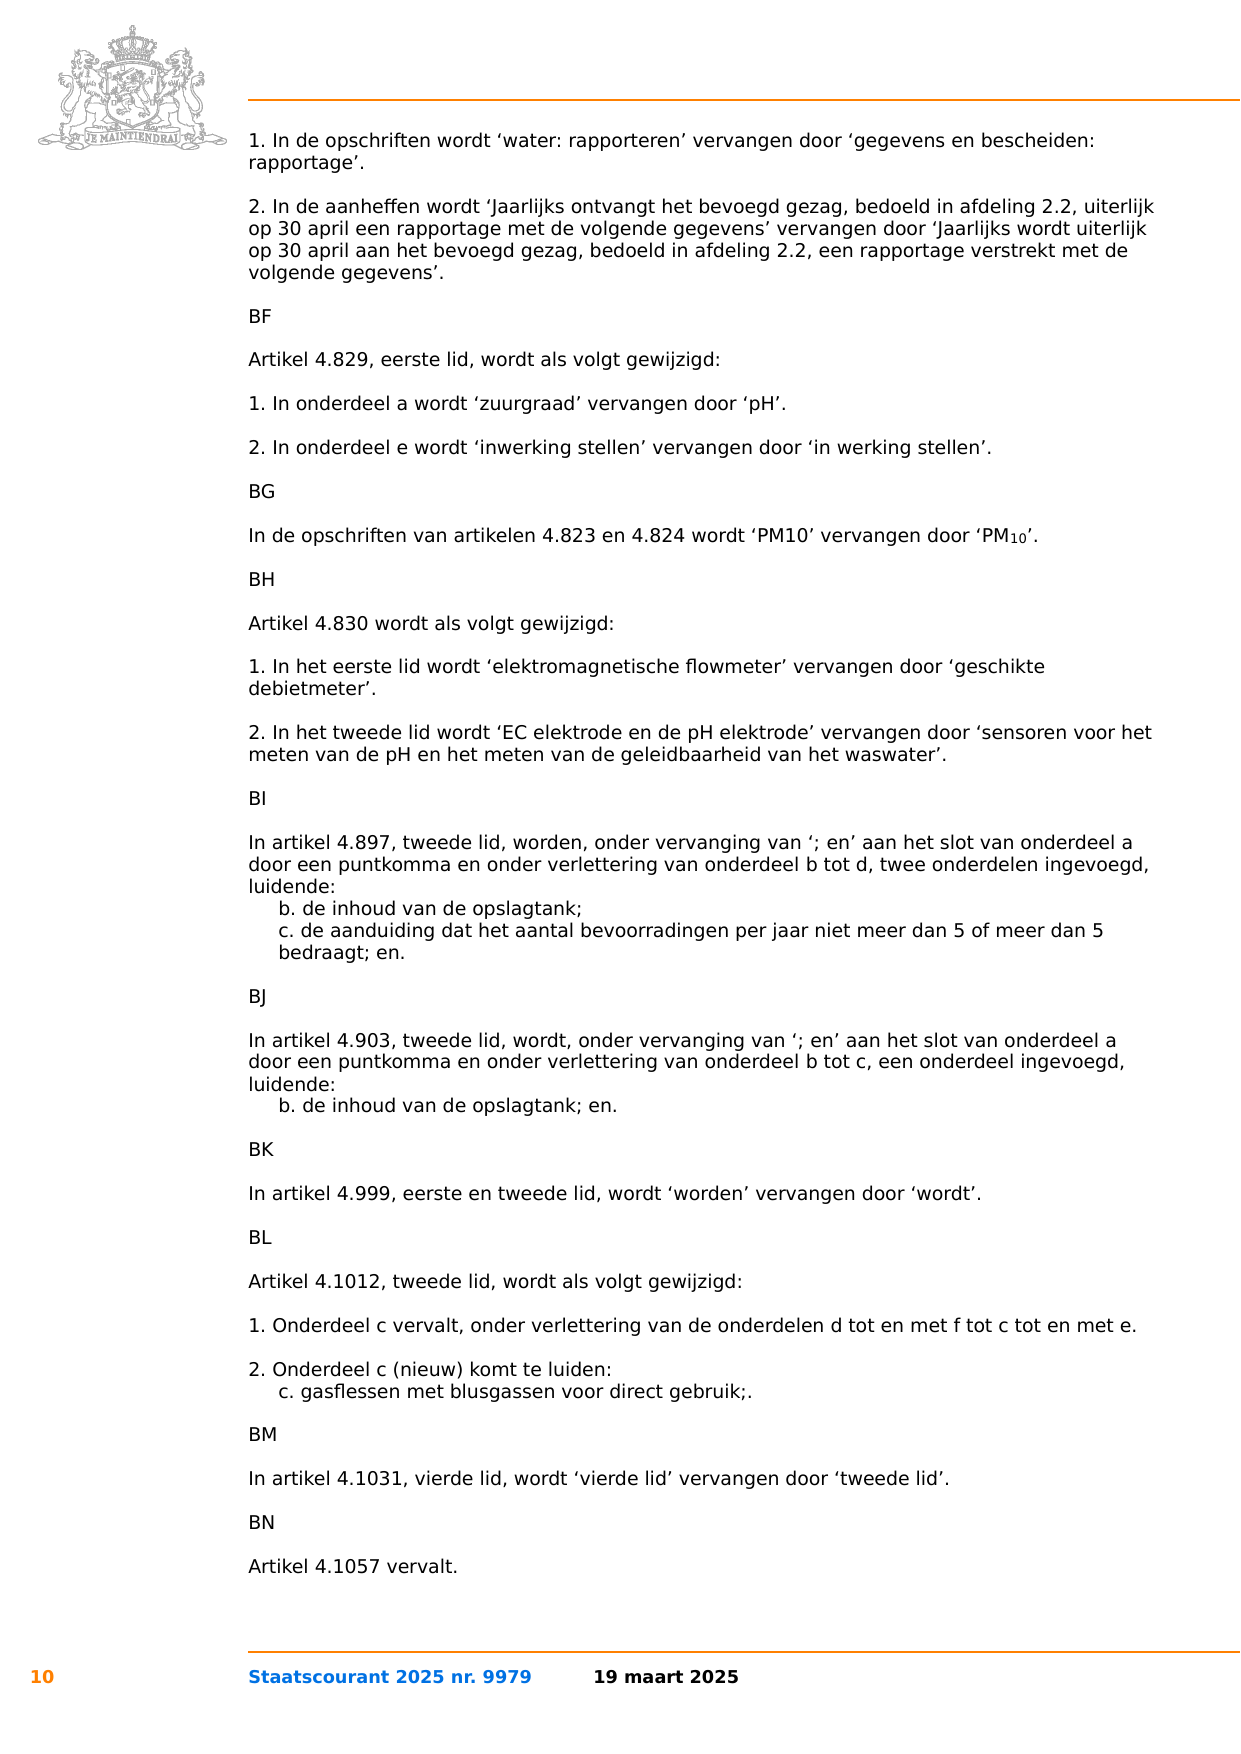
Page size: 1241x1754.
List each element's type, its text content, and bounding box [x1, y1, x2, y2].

text BM [248, 1424, 1163, 1446]
text b. de inhoud van de opslagtank; en. [278, 1095, 1163, 1117]
text In artikel 4.897, tweede lid, worden, onder vervanging van ‘; en’ aan het slot van onderdeel a door een puntkomma en onder verlettering van onderdeel b tot d, twee onderdelen ingevoegd, luidende: [248, 832, 1163, 898]
text 2. In het tweede lid wordt ‘EC elektrode en de pH elektrode’ vervangen door ‘sensoren voor het meten van de pH en het meten van de geleidbaarheid van het waswater’. [248, 722, 1163, 766]
text BH [248, 569, 1163, 591]
text BF [248, 306, 1163, 327]
text 2. In onderdeel e wordt ‘inwerking stellen’ vervangen door ‘in werking stellen’. [248, 437, 1163, 459]
text 1. In onderdeel a wordt ‘zuurgraad’ vervangen door ‘pH’. [248, 393, 1163, 415]
text In artikel 4.903, tweede lid, wordt, onder vervanging van ‘; en’ aan het slot van onderdeel a door een puntkomma en onder verlettering van onderdeel b tot c, een onderdeel ingevoegd, luidende: [248, 1029, 1163, 1095]
text In artikel 4.1031, vierde lid, wordt ‘vierde lid’ vervangen door ‘tweede lid’. [248, 1468, 1163, 1490]
picture [38, 25, 227, 150]
text c. de aanduiding dat het aantal bevoorradingen per jaar niet meer dan 5 of meer dan 5 bedraagt; en. [278, 920, 1163, 964]
text Artikel 4.1012, tweede lid, wordt als volgt gewijzigd: [248, 1271, 1163, 1293]
text BJ [248, 986, 1163, 1008]
text In artikel 4.999, eerste en tweede lid, wordt ‘worden’ vervangen door ‘wordt’. [248, 1183, 1163, 1205]
text 1. In het eerste lid wordt ‘elektromagnetische flowmeter’ vervangen door ‘geschikte debietmeter’. [248, 656, 1163, 700]
text c. gasflessen met blusgassen voor direct gebruik;. [278, 1381, 1163, 1402]
text Artikel 4.1057 vervalt. [248, 1556, 1163, 1578]
text 1. Onderdeel c vervalt, onder verlettering van de onderdelen d tot en met f tot c tot en met e. [248, 1315, 1163, 1337]
text BN [248, 1512, 1163, 1534]
text b. de inhoud van de opslagtank; [278, 898, 1163, 920]
text Artikel 4.830 wordt als volgt gewijzigd: [248, 612, 1163, 634]
text 1. In de opschriften wordt ‘water: rapporteren’ vervangen door ‘gegevens en bescheiden: rapportage’. [248, 130, 1163, 174]
text BK [248, 1139, 1163, 1161]
text BL [248, 1227, 1163, 1249]
text 2. Onderdeel c (nieuw) komt te luiden: [248, 1358, 1163, 1381]
text 2. In de aanheffen wordt ‘Jaarlijks ontvangt het bevoegd gezag, bedoeld in afdeling 2.2, uiterlijk op 30 april een rapportage met de volgende gegevens’ vervangen door ‘Jaarlijks wordt uiterlijk op 30 april aan het bevoegd gezag, bedoeld in afdeling 2.2, een rapportage verstrekt met de volgende gegevens’. [248, 196, 1163, 284]
text BG [248, 481, 1163, 503]
text Artikel 4.829, eerste lid, wordt als volgt gewijzigd: [248, 349, 1163, 371]
text In de opschriften van artikelen 4.823 en 4.824 wordt ‘PM10’ vervangen door ‘PM10’. [248, 525, 1163, 547]
text BI [248, 788, 1163, 810]
